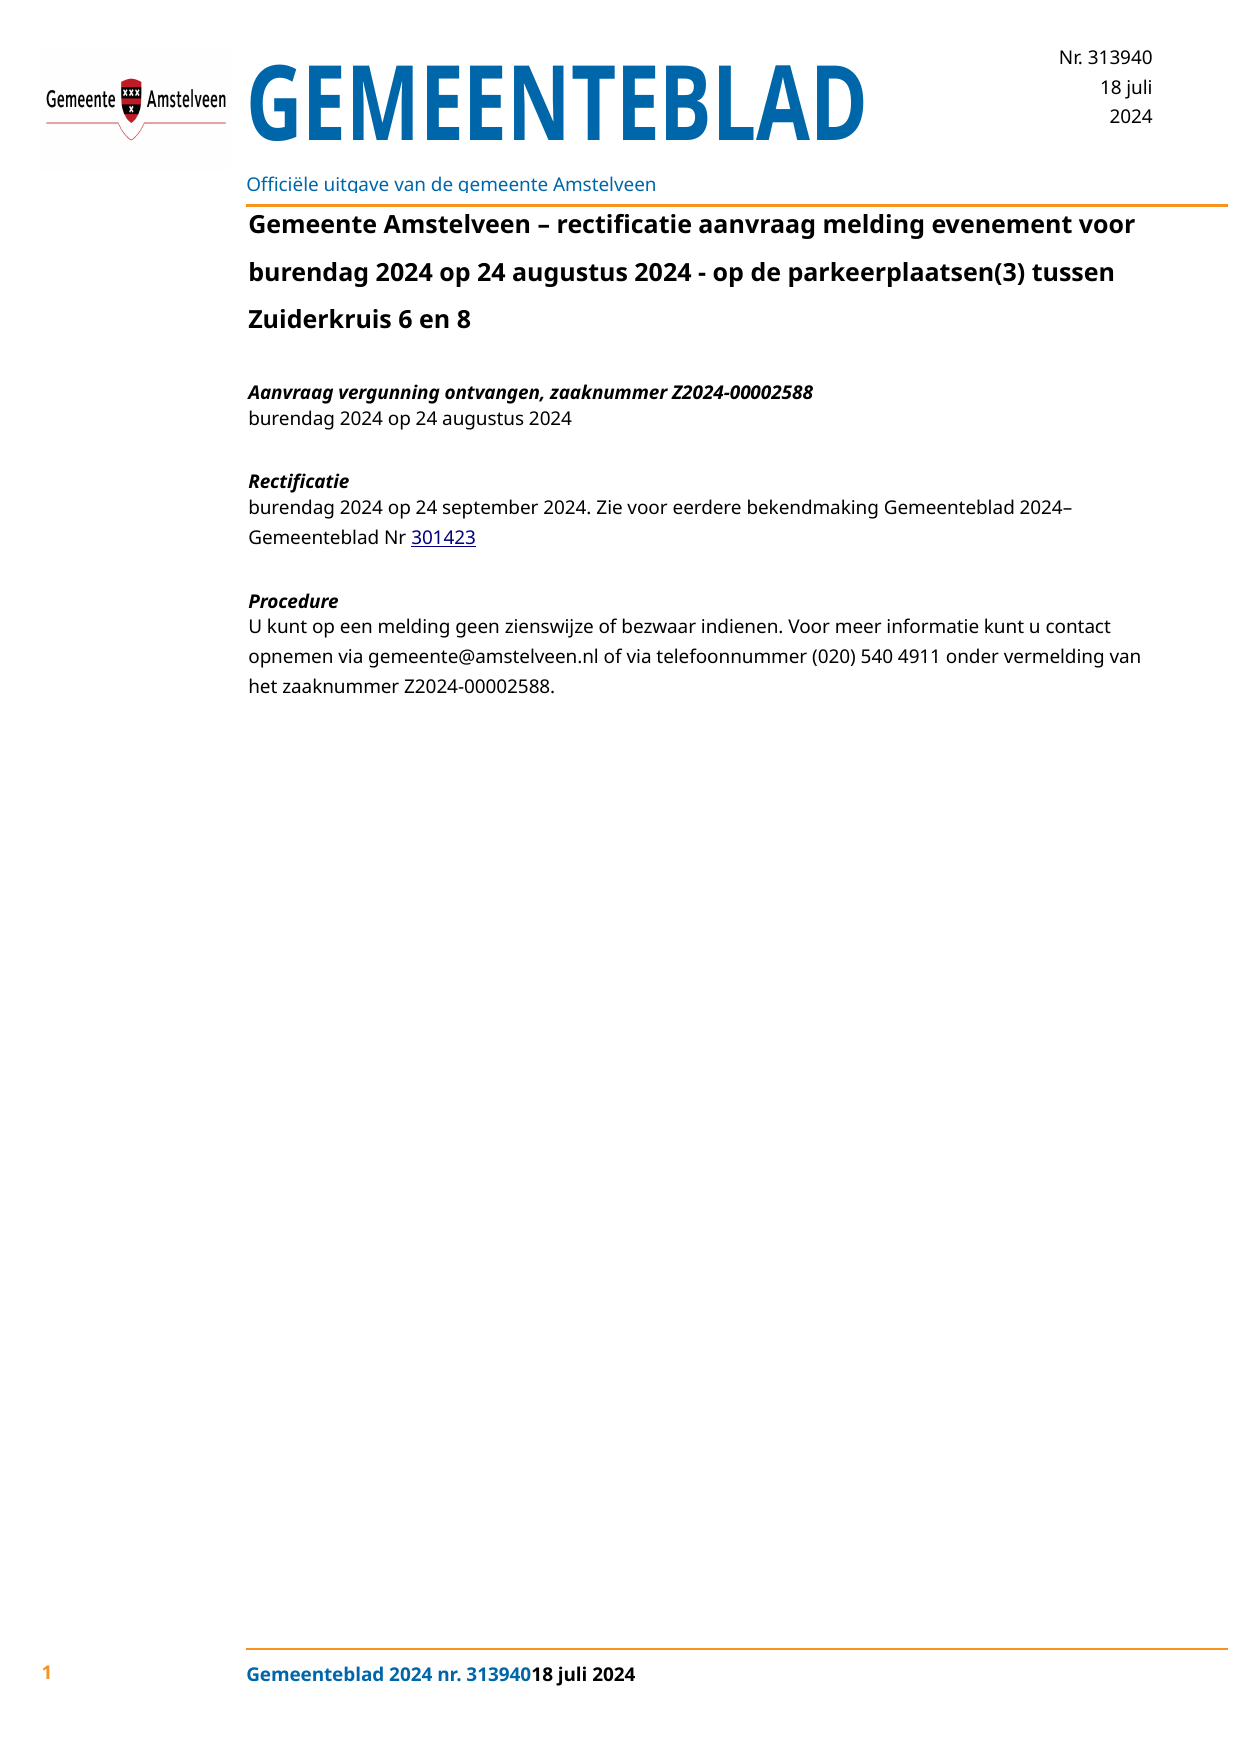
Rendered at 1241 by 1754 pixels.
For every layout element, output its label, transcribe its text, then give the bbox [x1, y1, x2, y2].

text Aanvraag vergunning ontvangen, zaaknummer Z2024-00002588 [248, 379, 1152, 405]
text burendag 2024 op 24 augustus 2024 [248, 405, 1152, 431]
text Rectificatie [248, 469, 1152, 494]
text U kunt op een melding geen zienswijze of bezwaar indienen. Voor meer informatie kunt u contact opnemen via gemeente@amstelveen.nl of via telefoonnummer (020) 540 4911 onder vermelding van het zaaknummer Z2024-00002588. [248, 614, 1152, 699]
text burendag 2024 op 24 september 2024. Zie voor eerdere bekendmaking Gemeenteblad 2024–Gemeenteblad Nr 301423 [248, 494, 1152, 550]
picture [41, 47, 231, 172]
text Procedure [248, 588, 1152, 614]
text Gemeente Amstelveen – rectificatie aanvraag melding evenement voor burendag 2024 op 24 augustus 2024 - op de parkeerplaatsen(3) tussen Zuiderkruis 6 en 8 [248, 207, 1152, 336]
